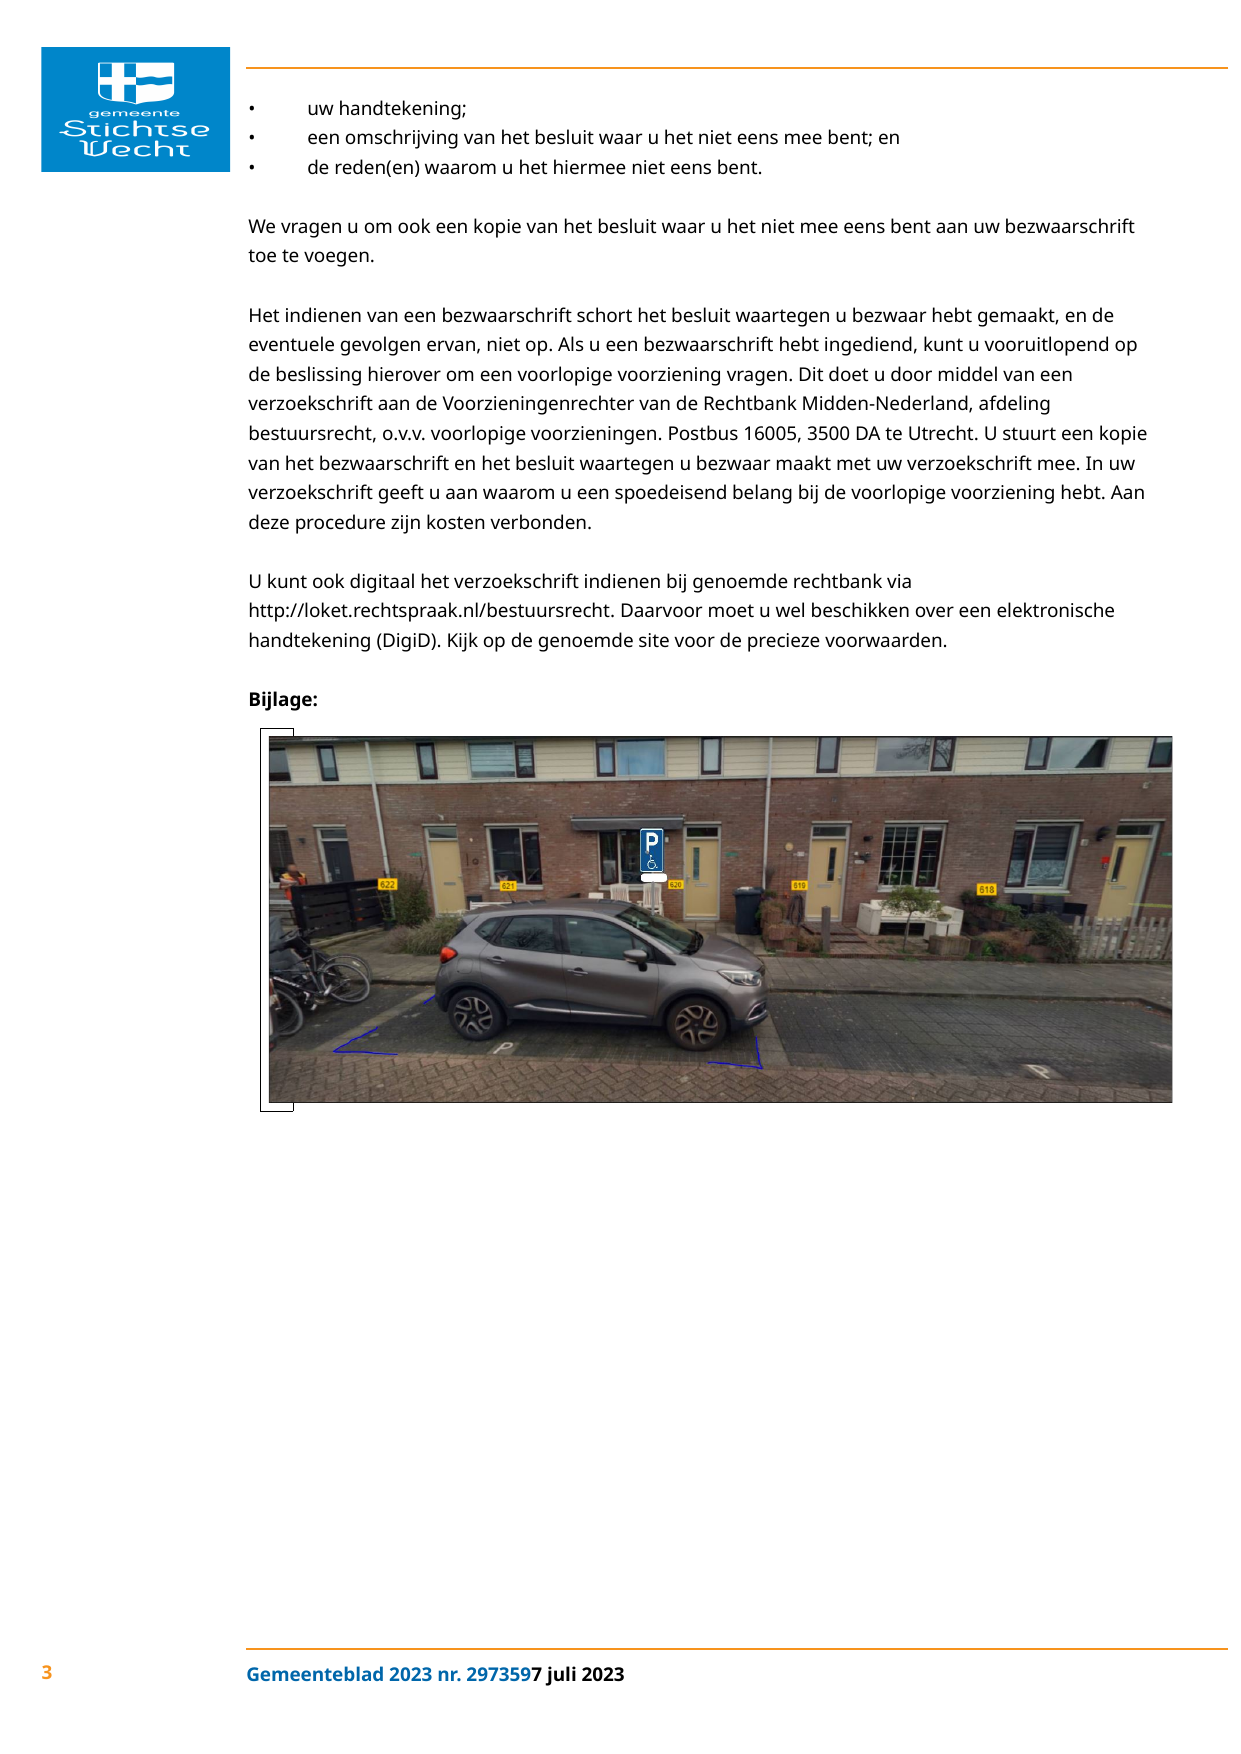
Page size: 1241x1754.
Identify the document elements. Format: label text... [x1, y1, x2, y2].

picture [268, 736, 1173, 1103]
picture [137, 63, 174, 103]
text Bijlage: [248, 686, 1152, 712]
list uw handtekening; [248, 95, 1152, 121]
list een omschrijving van het besluit waar u het niet eens mee bent; en [248, 124, 1152, 150]
text U kunt ook digitaal het verzoekschrift indienen bij genoemde rechtbank via http://loket.rechtspraak.nl/bestuursrecht. Daarvoor moet u wel beschikken over een elektronische handtekening (DigiD). Kijk op de genoemde site voor de precieze voorwaarden. [248, 568, 1152, 653]
list de reden(en) waarom u het hiermee niet eens bent. [248, 154, 1152, 180]
text Het indienen van een bezwaarschrift schort het besluit waartegen u bezwaar hebt gemaakt, en de eventuele gevolgen ervan, niet op. Als u een bezwaarschrift hebt ingediend, kunt u vooruitlopend op de beslissing hierover om een voorlopige voorziening vragen. Dit doet u door middel van een verzoekschrift aan de Voorzieningenrechter van de Rechtbank Midden-Nederland, afdeling bestuursrecht, o.v.v. voorlopige voorzieningen. Postbus 16005, 3500 DA te Utrecht. U stuurt een kopie van het bezwaarschrift en het besluit waartegen u bezwaar maakt met uw verzoekschrift mee. In uw verzoekschrift geeft u aan waarom u een spoedeisend belang bij de voorlopige voorziening hebt. Aan deze procedure zijn kosten verbonden. [248, 302, 1152, 535]
text We vragen u om ook een kopie van het besluit waar u het niet mee eens bent aan uw bezwaarschrift toe te voegen. [248, 213, 1152, 268]
picture [99, 63, 135, 101]
